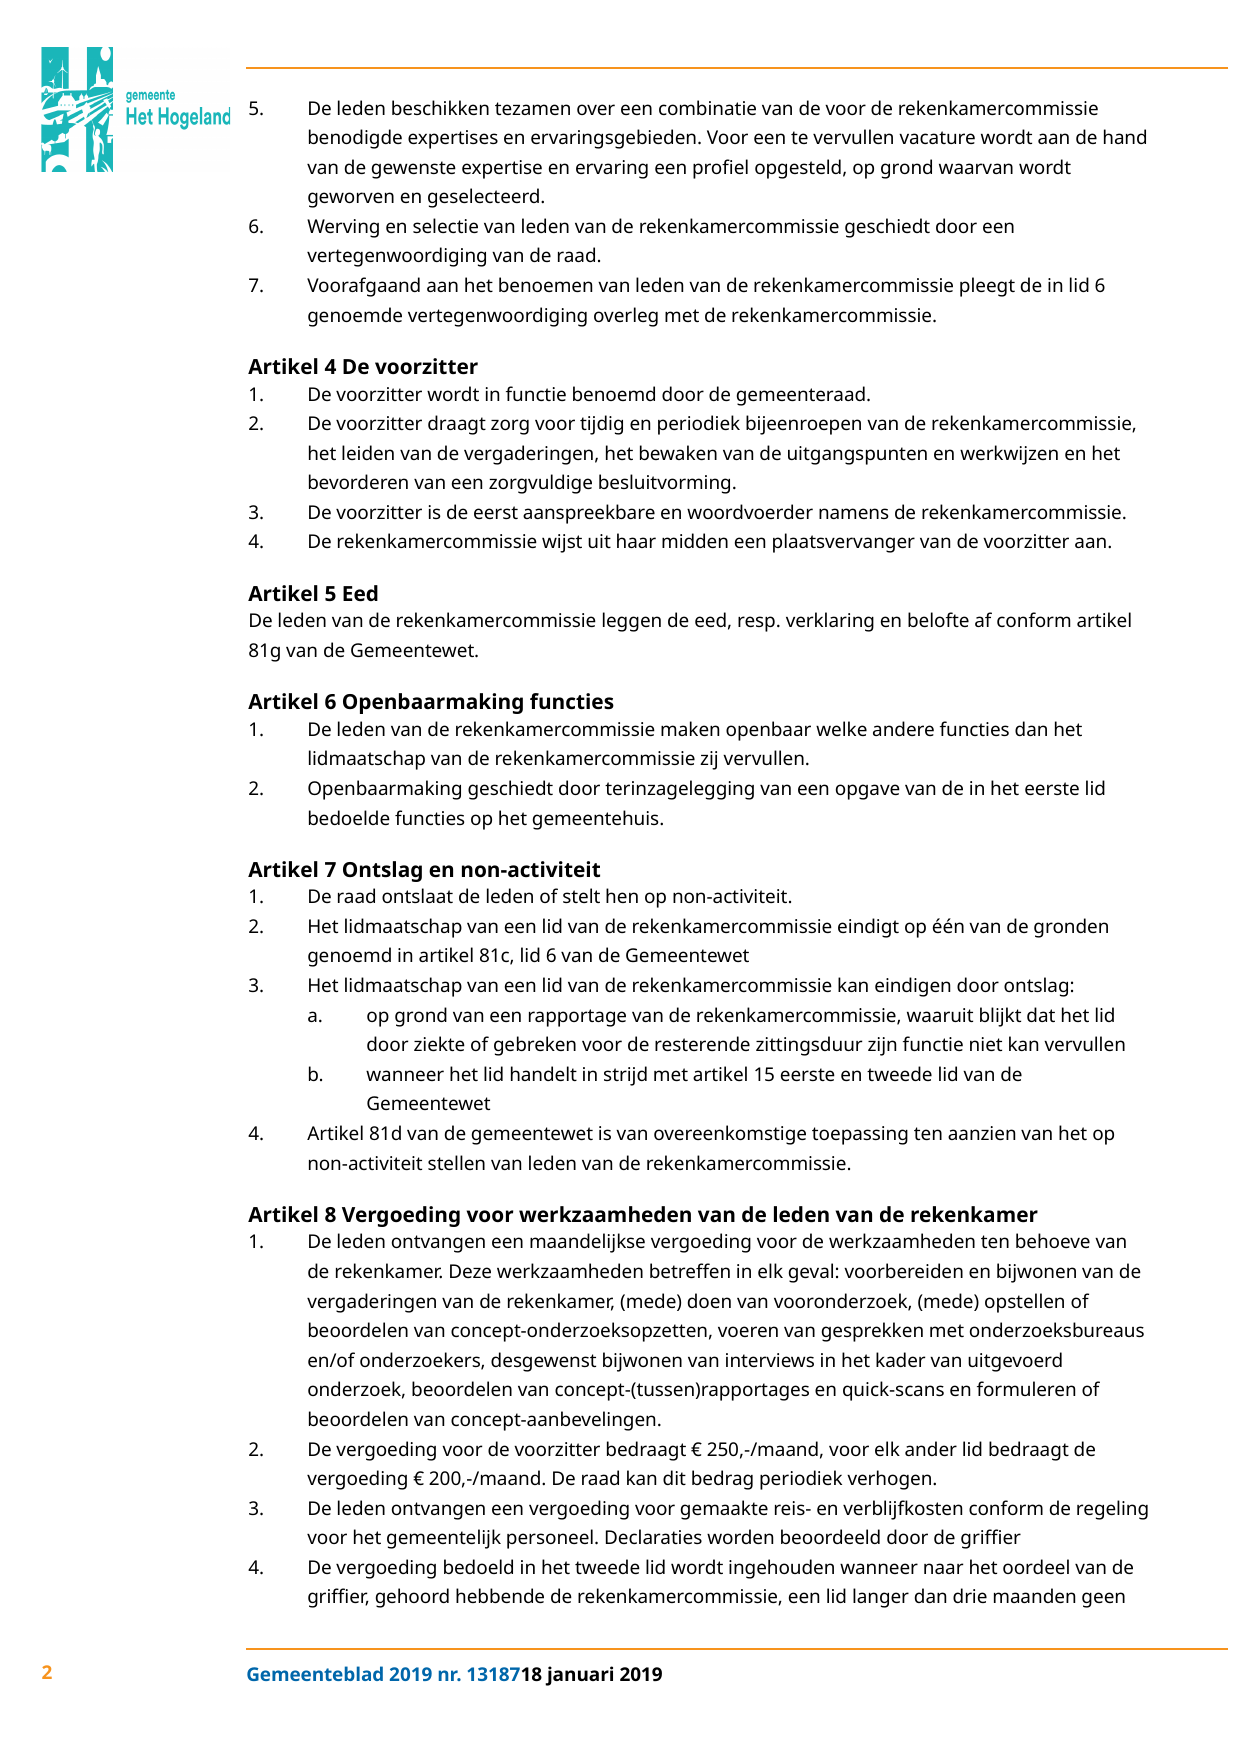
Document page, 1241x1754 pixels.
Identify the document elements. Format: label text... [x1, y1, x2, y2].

list Voorafgaand aan het benoemen van leden van de rekenkamercommissie pleegt de in lid 6 genoemde vertegenwoordiging overleg met de rekenkamercommissie. [248, 272, 1152, 328]
list De vergoeding voor de voorzitter bedraagt € 250,-/maand, voor elk ander lid bedraagt de vergoeding € 200,-/maand. De raad kan dit bedrag periodiek verhogen. [248, 1436, 1152, 1491]
text Artikel 5 Eed [248, 579, 1152, 607]
list De rekenkamercommissie wijst uit haar midden een plaatsvervanger van de voorzitter aan. [248, 529, 1152, 554]
list De voorzitter wordt in functie benoemd door de gemeenteraad. [248, 381, 1152, 406]
list Het lidmaatschap van een lid van de rekenkamercommissie eindigt op één van de gronden genoemd in artikel 81c, lid 6 van de Gemeentewet [248, 913, 1152, 968]
list De leden beschikken tezamen over een combinatie van de voor de rekenkamercommissie benodigde expertises en ervaringsgebieden. Voor een te vervullen vacature wordt aan de hand van de gewenste expertise en ervaring een profiel opgesteld, op grond waarvan wordt geworven en geselecteerd. [248, 95, 1152, 209]
list Openbaarmaking geschiedt door terinzagelegging van een opgave van de in het eerste lid bedoelde functies op het gemeentehuis. [248, 775, 1152, 830]
list op grond van een rapportage van de rekenkamercommissie, waaruit blijkt dat het lid door ziekte of gebreken voor de resterende zittingsduur zijn functie niet kan vervullen [307, 1002, 1152, 1057]
list Artikel 81d van de gemeentewet is van overeenkomstige toepassing ten aanzien van het op non-activiteit stellen van leden van de rekenkamercommissie. [248, 1120, 1152, 1176]
list De leden van de rekenkamercommissie maken openbaar welke andere functies dan het lidmaatschap van de rekenkamercommissie zij vervullen. [248, 716, 1152, 771]
text Artikel 4 De voorzitter [248, 352, 1152, 381]
list De voorzitter is de eerst aanspreekbare en woordvoerder namens de rekenkamercommissie. [248, 499, 1152, 525]
text Artikel 7 Ontslag en non-activiteit [248, 855, 1152, 883]
picture [41, 47, 231, 172]
list De raad ontslaat de leden of stelt hen op non-activiteit. [248, 883, 1152, 909]
list De leden ontvangen een vergoeding voor gemaakte reis- en verblijfkosten conform de regeling voor het gemeentelijk personeel. Declaraties worden beoordeeld door de griffier [248, 1495, 1152, 1550]
list De leden ontvangen een maandelijkse vergoeding voor de werkzaamheden ten behoeve van de rekenkamer. Deze werkzaamheden betreffen in elk geval: voorbereiden en bijwonen van de vergaderingen van de rekenkamer, (mede) doen van vooronderzoek, (mede) opstellen of beoordelen van concept-onderzoeksopzetten, voeren van gesprekken met onderzoeksbureaus en/of onderzoekers, desgewenst bijwonen van interviews in het kader van uitgevoerd onderzoek, beoordelen van concept-(tussen)rapportages en quick-scans en formuleren of beoordelen van concept-aanbevelingen. [248, 1229, 1152, 1432]
list De voorzitter draagt zorg voor tijdig en periodiek bijeenroepen van de rekenkamercommissie, het leiden van de vergaderingen, het bewaken van de uitgangspunten en werkwijzen en het bevorderen van een zorgvuldige besluitvorming. [248, 410, 1152, 495]
list Het lidmaatschap van een lid van de rekenkamercommissie kan eindigen door ontslag: [248, 972, 1152, 998]
text De leden van de rekenkamercommissie leggen de eed, resp. verklaring en belofte af conform artikel 81g van de Gemeentewet. [248, 607, 1152, 663]
list wanneer het lid handelt in strijd met artikel 15 eerste en tweede lid van de Gemeentewet [307, 1061, 1152, 1116]
text Artikel 6 Openbaarmaking functies [248, 687, 1152, 716]
text Artikel 8 Vergoeding voor werkzaamheden van de leden van de rekenkamer [248, 1200, 1152, 1229]
list De vergoeding bedoeld in het tweede lid wordt ingehouden wanneer naar het oordeel van de griffier, gehoord hebbende de rekenkamercommissie, een lid langer dan drie maanden geen [248, 1554, 1152, 1609]
list Werving en selectie van leden van de rekenkamercommissie geschiedt door een vertegenwoordiging van de raad. [248, 213, 1152, 268]
